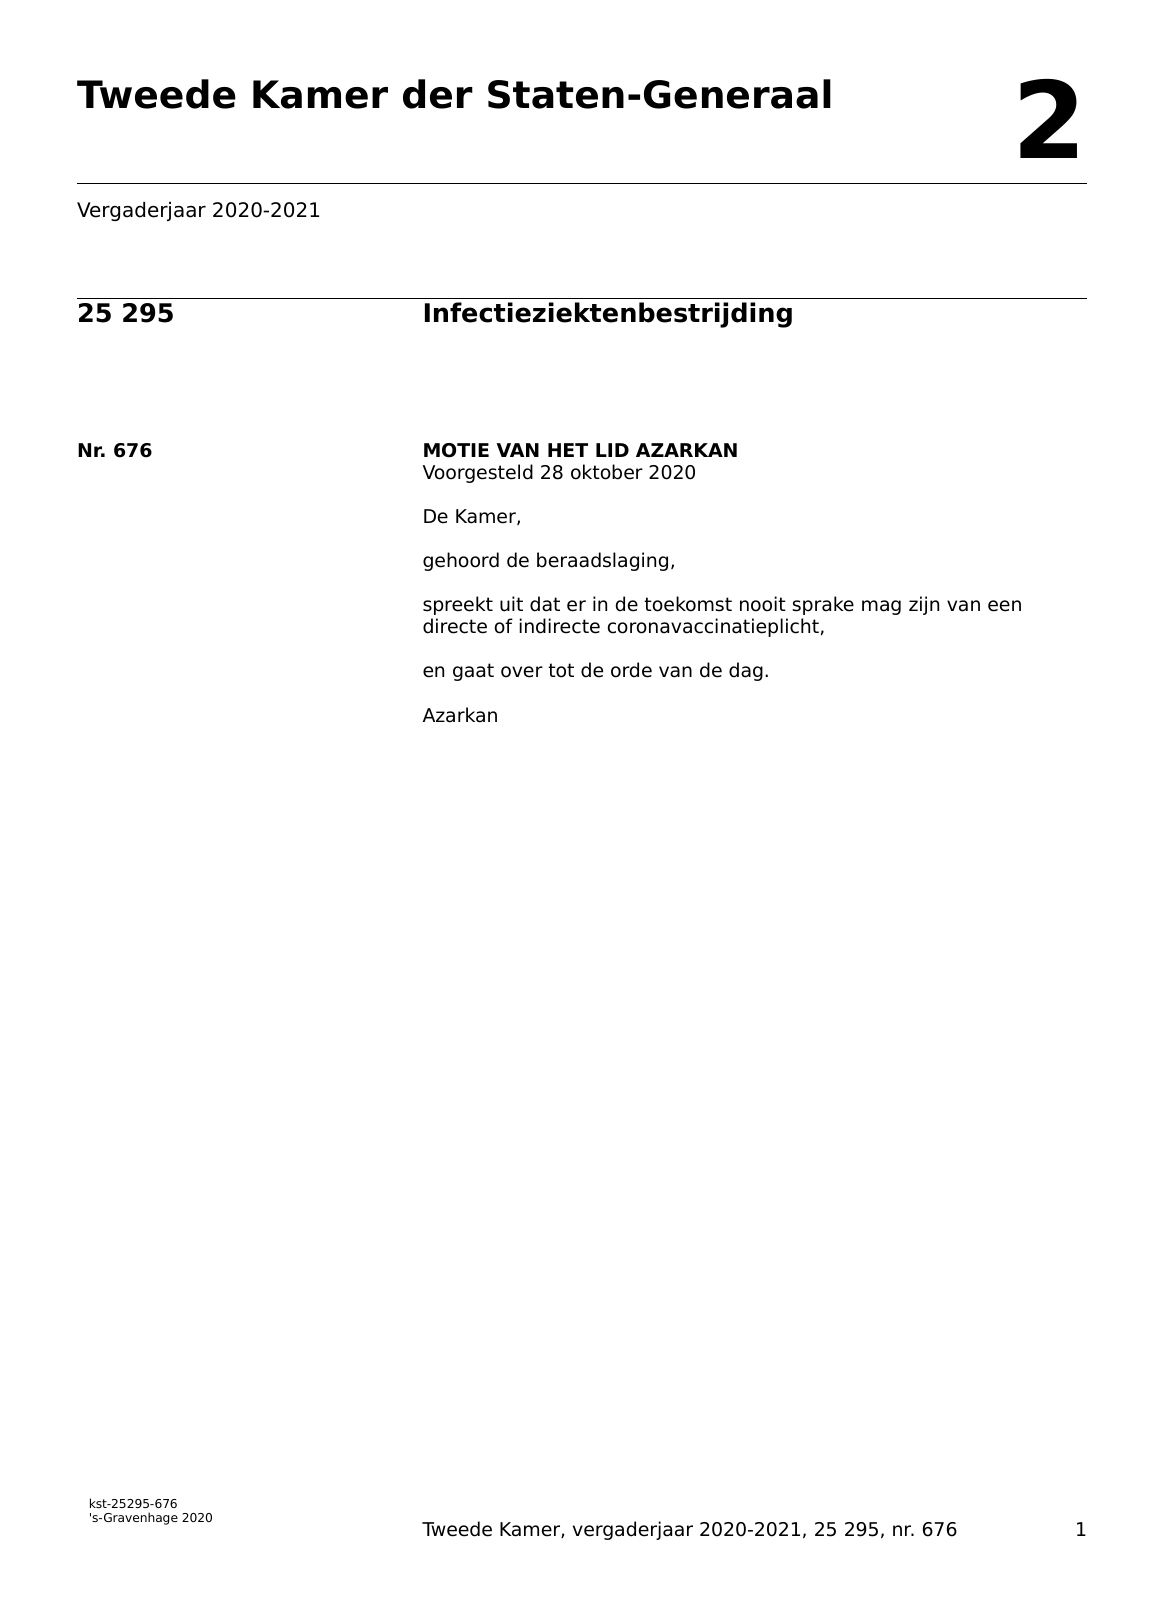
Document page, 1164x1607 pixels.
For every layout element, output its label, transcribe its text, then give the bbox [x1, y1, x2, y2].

text Azarkan [422, 704, 1087, 726]
table_header 2 [886, 59, 1087, 183]
text kst-25295-676 [88, 1497, 323, 1511]
table_header Tweede Kamer der Staten-Generaal [77, 59, 886, 183]
text en gaat over tot de orde van de dag. [422, 660, 1087, 682]
text gehoord de beraadslaging, [422, 550, 1087, 572]
subtitle 25 295 Infectieziektenbestrijding [77, 299, 1087, 329]
subtitle Nr. 676 MOTIE VAN HET LID AZARKAN [77, 440, 1087, 462]
text spreekt uit dat er in de toekomst nooit sprake mag zijn van een directe of indirecte coronavaccinatieplicht, [422, 594, 1087, 638]
text De Kamer, [422, 506, 1087, 528]
text Voorgesteld 28 oktober 2020 [422, 462, 1087, 484]
table_cell Vergaderjaar 2020-2021 [77, 184, 1087, 298]
text 's-Gravenhage 2020 [88, 1511, 323, 1525]
